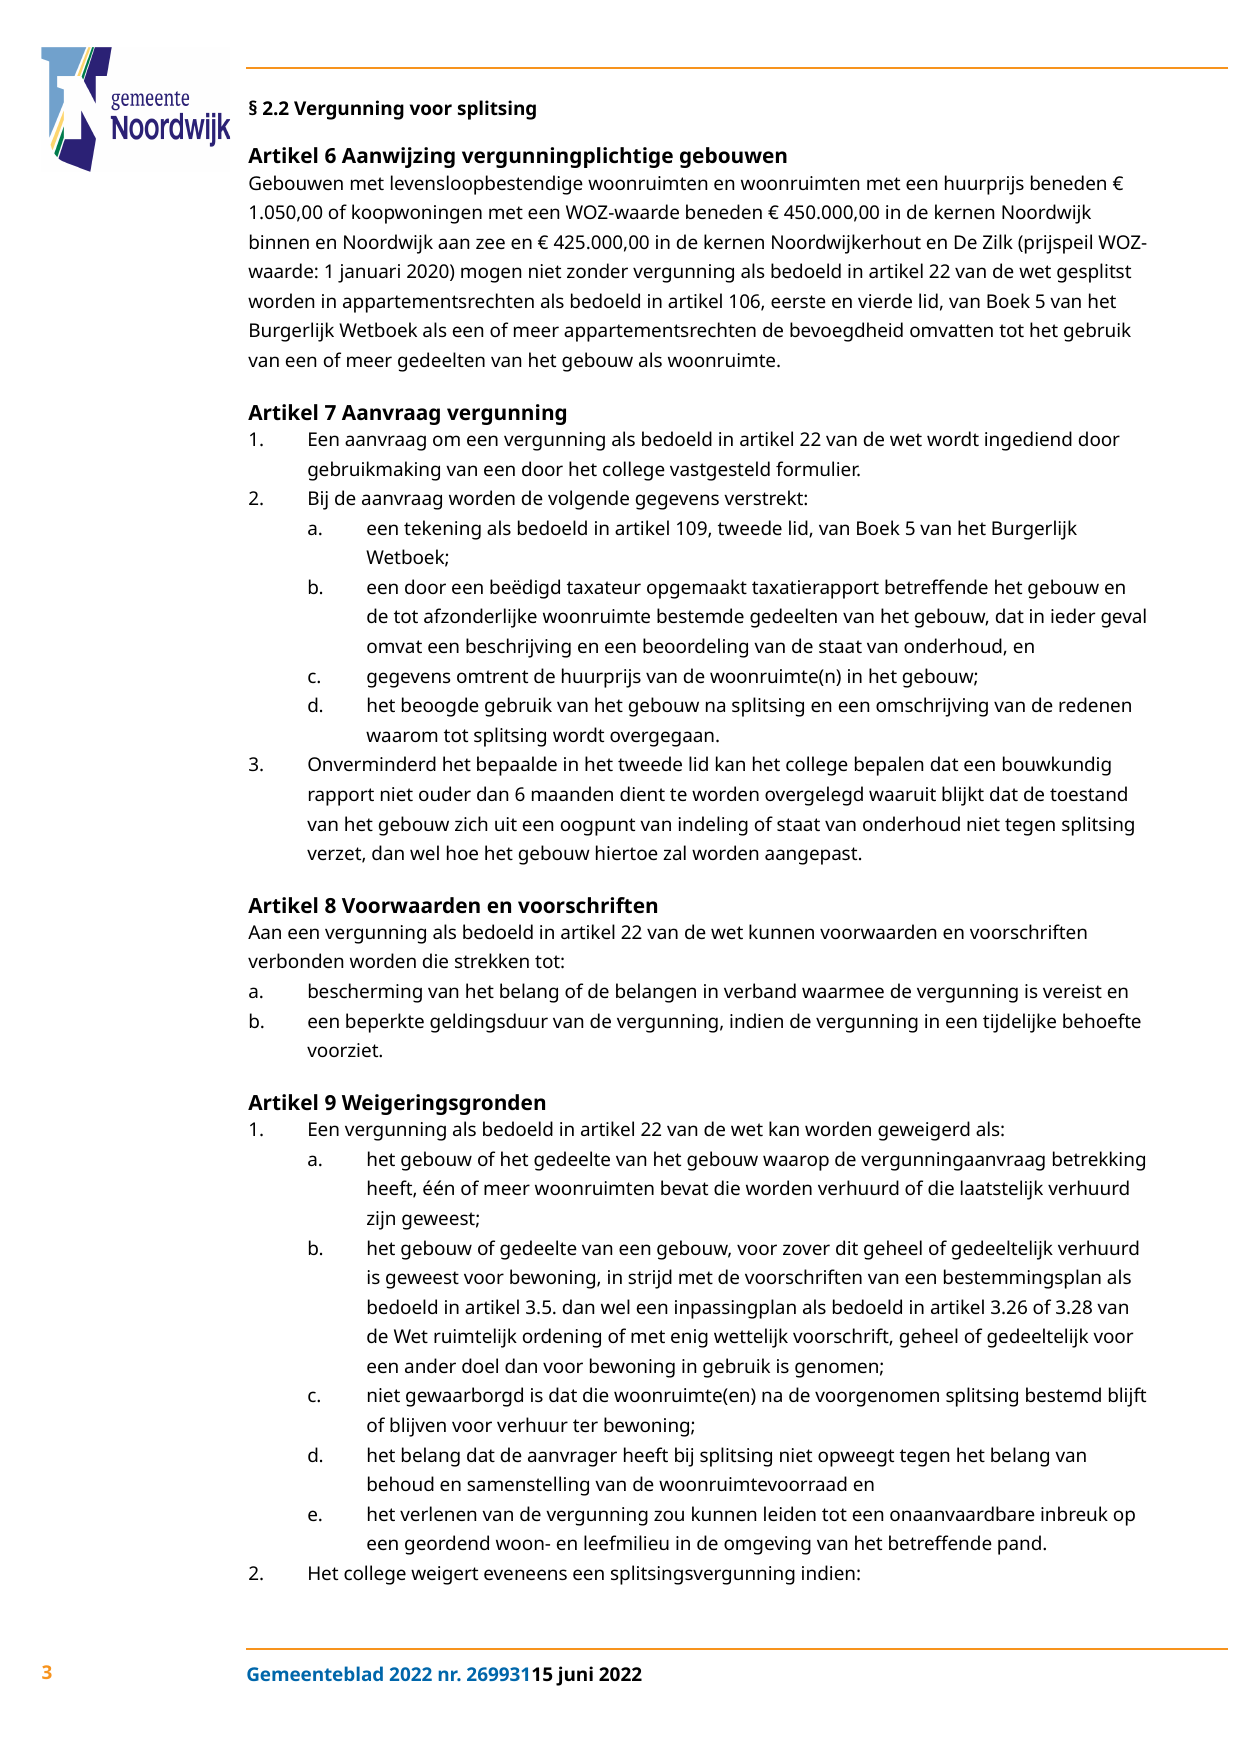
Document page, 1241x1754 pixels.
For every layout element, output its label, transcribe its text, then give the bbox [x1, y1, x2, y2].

text Gebouwen met levensloopbestendige woonruimten en woonruimten met een huurprijs beneden € 1.050,00 of koopwoningen met een WOZ-waarde beneden € 450.000,00 in de kernen Noordwijk binnen en Noordwijk aan zee en € 425.000,00 in de kernen Noordwijkerhout en De Zilk (prijspeil WOZ-waarde: 1 januari 2020) mogen niet zonder vergunning als bedoeld in artikel 22 van de wet gesplitst worden in appartementsrechten als bedoeld in artikel 106, eerste en vierde lid, van Boek 5 van het Burgerlijk Wetboek als een of meer appartementsrechten de bevoegdheid omvatten tot het gebruik van een of meer gedeelten van het gebouw als woonruimte. [248, 170, 1152, 373]
list niet gewaarborgd is dat die woonruimte(en) na de voorgenomen splitsing bestemd blijft of blijven voor verhuur ter bewoning; [307, 1383, 1152, 1438]
list gegevens omtrent de huurprijs van de woonruimte(n) in het gebouw; [307, 663, 1152, 688]
list bescherming van het belang of de belangen in verband waarmee de vergunning is vereist en [248, 978, 1152, 1004]
list het verlenen van de vergunning zou kunnen leiden tot een onaanvaardbare inbreuk op een geordend woon- en leefmilieu in de omgeving van het betreffende pand. [307, 1501, 1152, 1556]
list Een aanvraag om een vergunning als bedoeld in artikel 22 van de wet wordt ingediend door gebruikmaking van een door het college vastgesteld formulier. [248, 426, 1152, 481]
text Artikel 8 Voorwaarden en voorschriften [248, 891, 1152, 919]
text Artikel 6 Aanwijzing vergunningplichtige gebouwen [248, 141, 1152, 170]
text Artikel 7 Aanvraag vergunning [248, 398, 1152, 426]
list een door een beëdigd taxateur opgemaakt taxatierapport betreffende het gebouw en de tot afzonderlijke woonruimte bestemde gedeelten van het gebouw, dat in ieder geval omvat een beschrijving en een beoordeling van de staat van onderhoud, en [307, 574, 1152, 659]
list Bij de aanvraag worden de volgende gegevens verstrekt: [248, 485, 1152, 511]
list Onverminderd het bepaalde in het tweede lid kan het college bepalen dat een bouwkundig rapport niet ouder dan 6 maanden dient te worden overgelegd waaruit blijkt dat de toestand van het gebouw zich uit een oogpunt van indeling of staat van onderhoud niet tegen splitsing verzet, dan wel hoe het gebouw hiertoe zal worden aangepast. [248, 752, 1152, 866]
text § 2.2 Vergunning voor splitsing [248, 95, 1152, 121]
list Het college weigert eveneens een splitsingsvergunning indien: [248, 1560, 1152, 1586]
list een tekening als bedoeld in artikel 109, tweede lid, van Boek 5 van het Burgerlijk Wetboek; [307, 515, 1152, 570]
list het beoogde gebruik van het gebouw na splitsing en een omschrijving van de redenen waarom tot splitsing wordt overgegaan. [307, 692, 1152, 748]
text Artikel 9 Weigeringsgronden [248, 1088, 1152, 1116]
picture [41, 47, 231, 172]
list het belang dat de aanvrager heeft bij splitsing niet opweegt tegen het belang van behoud en samenstelling van de woonruimtevoorraad en [307, 1442, 1152, 1497]
list het gebouw of gedeelte van een gebouw, voor zover dit geheel of gedeeltelijk verhuurd is geweest voor bewoning, in strijd met de voorschriften van een bestemmingsplan als bedoeld in artikel 3.5. dan wel een inpassingplan als bedoeld in artikel 3.26 of 3.28 van de Wet ruimtelijk ordening of met enig wettelijk voorschrift, geheel of gedeeltelijk voor een ander doel dan voor bewoning in gebruik is genomen; [307, 1235, 1152, 1379]
text Aan een vergunning als bedoeld in artikel 22 van de wet kunnen voorwaarden en voorschriften verbonden worden die strekken tot: [248, 919, 1152, 974]
list een beperkte geldingsduur van de vergunning, indien de vergunning in een tijdelijke behoefte voorziet. [248, 1008, 1152, 1063]
list het gebouw of het gedeelte van het gebouw waarop de vergunningaanvraag betrekking heeft, één of meer woonruimten bevat die worden verhuurd of die laatstelijk verhuurd zijn geweest; [307, 1146, 1152, 1231]
list Een vergunning als bedoeld in artikel 22 van de wet kan worden geweigerd als: [248, 1116, 1152, 1142]
